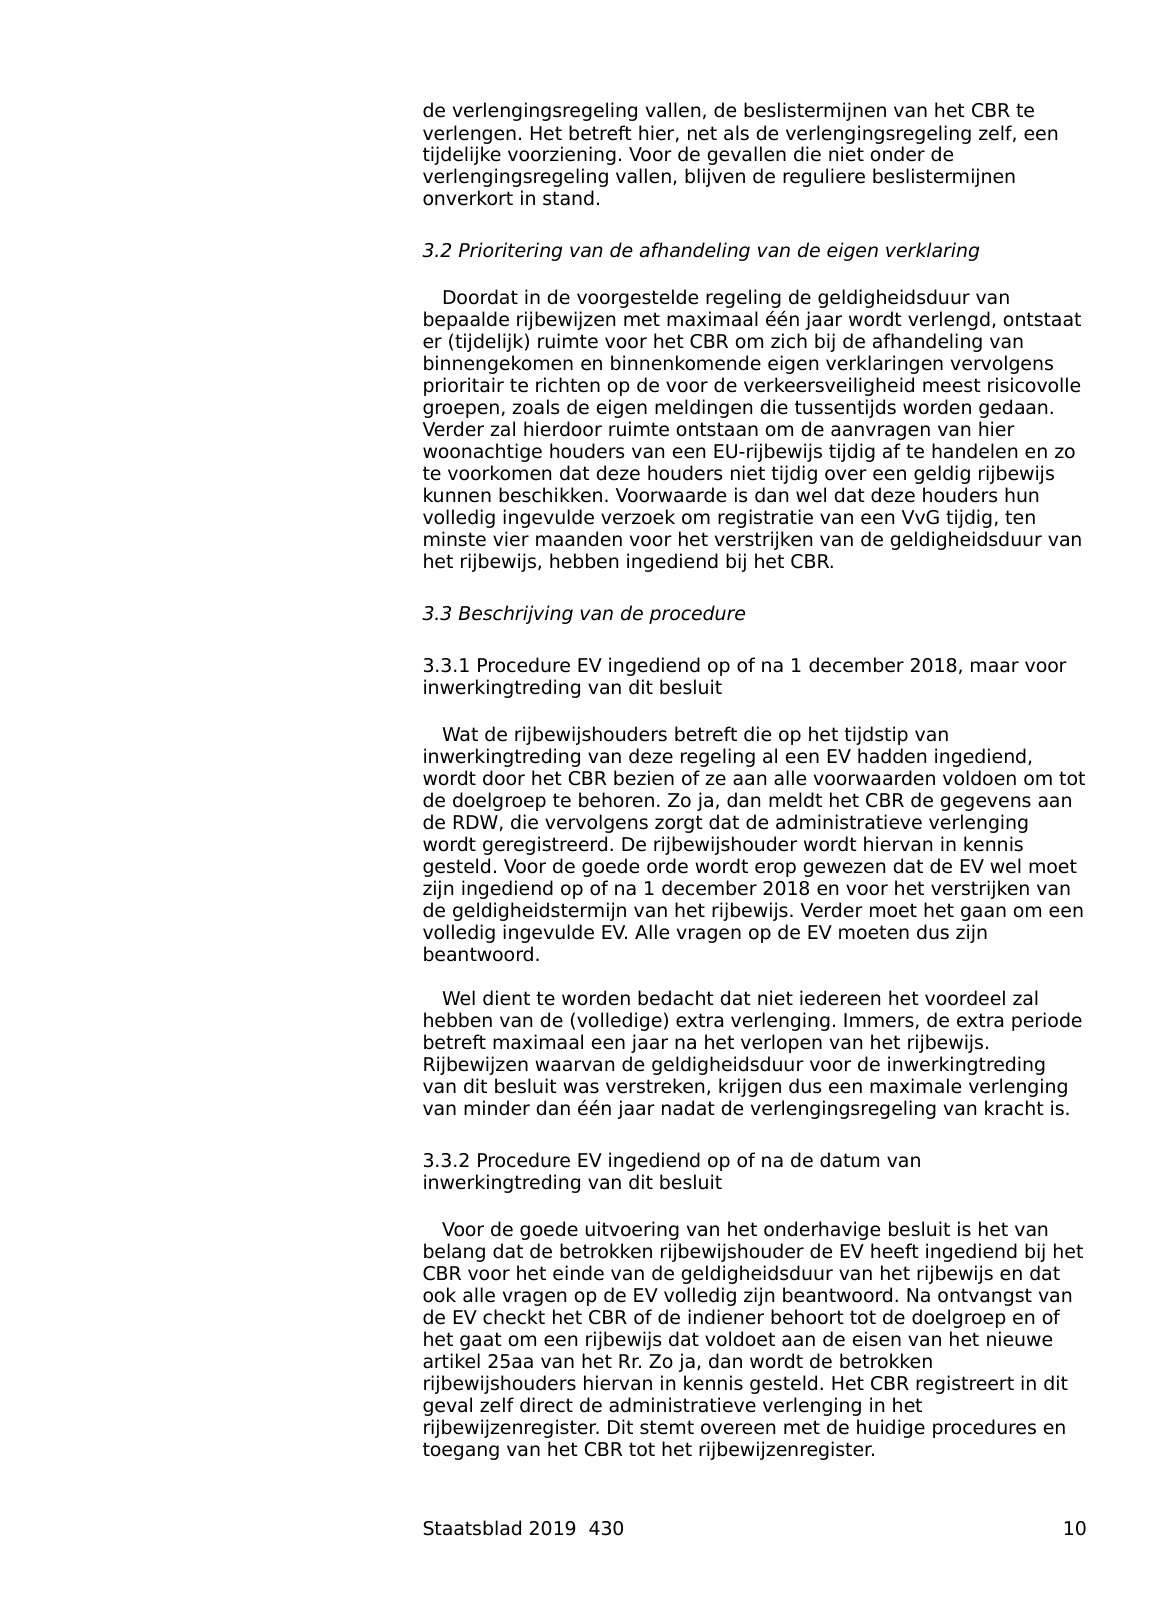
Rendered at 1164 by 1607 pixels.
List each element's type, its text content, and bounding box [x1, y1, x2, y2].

subtitle 3.3.2 Procedure EV ingediend op of na de datum van inwerkingtreding van dit besluit [422, 1150, 1087, 1194]
text Voor de goede uitvoering van het onderhavige besluit is het van belang dat de betrokken rijbewijshouder de EV heeft ingediend bij het CBR voor het einde van de geldigheidsduur van het rijbewijs en dat ook alle vragen op de EV volledig zijn beantwoord. Na ontvangst van de EV checkt het CBR of de indiener behoort tot de doelgroep en of het gaat om een rijbewijs dat voldoet aan de eisen van het nieuwe artikel 25aa van het Rr. Zo ja, dan wordt de betrokken rijbewijshouders hiervan in kennis gesteld. Het CBR registreert in dit geval zelf direct de administratieve verlenging in het rijbewijzenregister. Dit stemt overeen met de huidige procedures en toegang van het CBR tot het rijbewijzenregister. [422, 1219, 1087, 1461]
text de verlengingsregeling vallen, de beslistermijnen van het CBR te verlengen. Het betreft hier, net als de verlengingsregeling zelf, een tijdelijke voorziening. Voor de gevallen die niet onder de verlengingsregeling vallen, blijven de reguliere beslistermijnen onverkort in stand. [422, 100, 1087, 210]
text Doordat in de voorgestelde regeling de geldigheidsduur van bepaalde rijbewijzen met maximaal één jaar wordt verlengd, ontstaat er (tijdelijk) ruimte voor het CBR om zich bij de afhandeling van binnengekomen en binnenkomende eigen verklaringen vervolgens prioritair te richten op de voor de verkeersveiligheid meest risicovolle groepen, zoals de eigen meldingen die tussentijds worden gedaan. Verder zal hierdoor ruimte ontstaan om de aanvragen van hier woonachtige houders van een EU-rijbewijs tijdig af te handelen en zo te voorkomen dat deze houders niet tijdig over een geldig rijbewijs kunnen beschikken. Voorwaarde is dan wel dat deze houders hun volledig ingevulde verzoek om registratie van een VvG tijdig, ten minste vier maanden voor het verstrijken van de geldigheidsduur van het rijbewijs, hebben ingediend bij het CBR. [422, 287, 1087, 573]
subtitle 3.3.1 Procedure EV ingediend op of na 1 december 2018, maar voor inwerkingtreding van dit besluit [422, 655, 1087, 699]
text Wat de rijbewijshouders betreft die op het tijdstip van inwerkingtreding van deze regeling al een EV hadden ingediend, wordt door het CBR bezien of ze aan alle voorwaarden voldoen om tot de doelgroep te behoren. Zo ja, dan meldt het CBR de gegevens aan de RDW, die vervolgens zorgt dat de administratieve verlenging wordt geregistreerd. De rijbewijshouder wordt hiervan in kennis gesteld. Voor de goede orde wordt erop gewezen dat de EV wel moet zijn ingediend op of na 1 december 2018 en voor het verstrijken van de geldigheidstermijn van het rijbewijs. Verder moet het gaan om een volledig ingevulde EV. Alle vragen op de EV moeten dus zijn beantwoord. [422, 724, 1087, 966]
subtitle 3.3 Beschrijving van de procedure [422, 603, 1087, 625]
text Wel dient te worden bedacht dat niet iedereen het voordeel zal hebben van de (volledige) extra verlenging. Immers, de extra periode betreft maximaal een jaar na het verlopen van het rijbewijs. Rijbewijzen waarvan de geldigheidsduur voor de inwerkingtreding van dit besluit was verstreken, krijgen dus een maximale verlenging van minder dan één jaar nadat de verlengingsregeling van kracht is. [422, 988, 1087, 1120]
subtitle 3.2 Prioritering van de afhandeling van de eigen verklaring [422, 240, 1087, 262]
